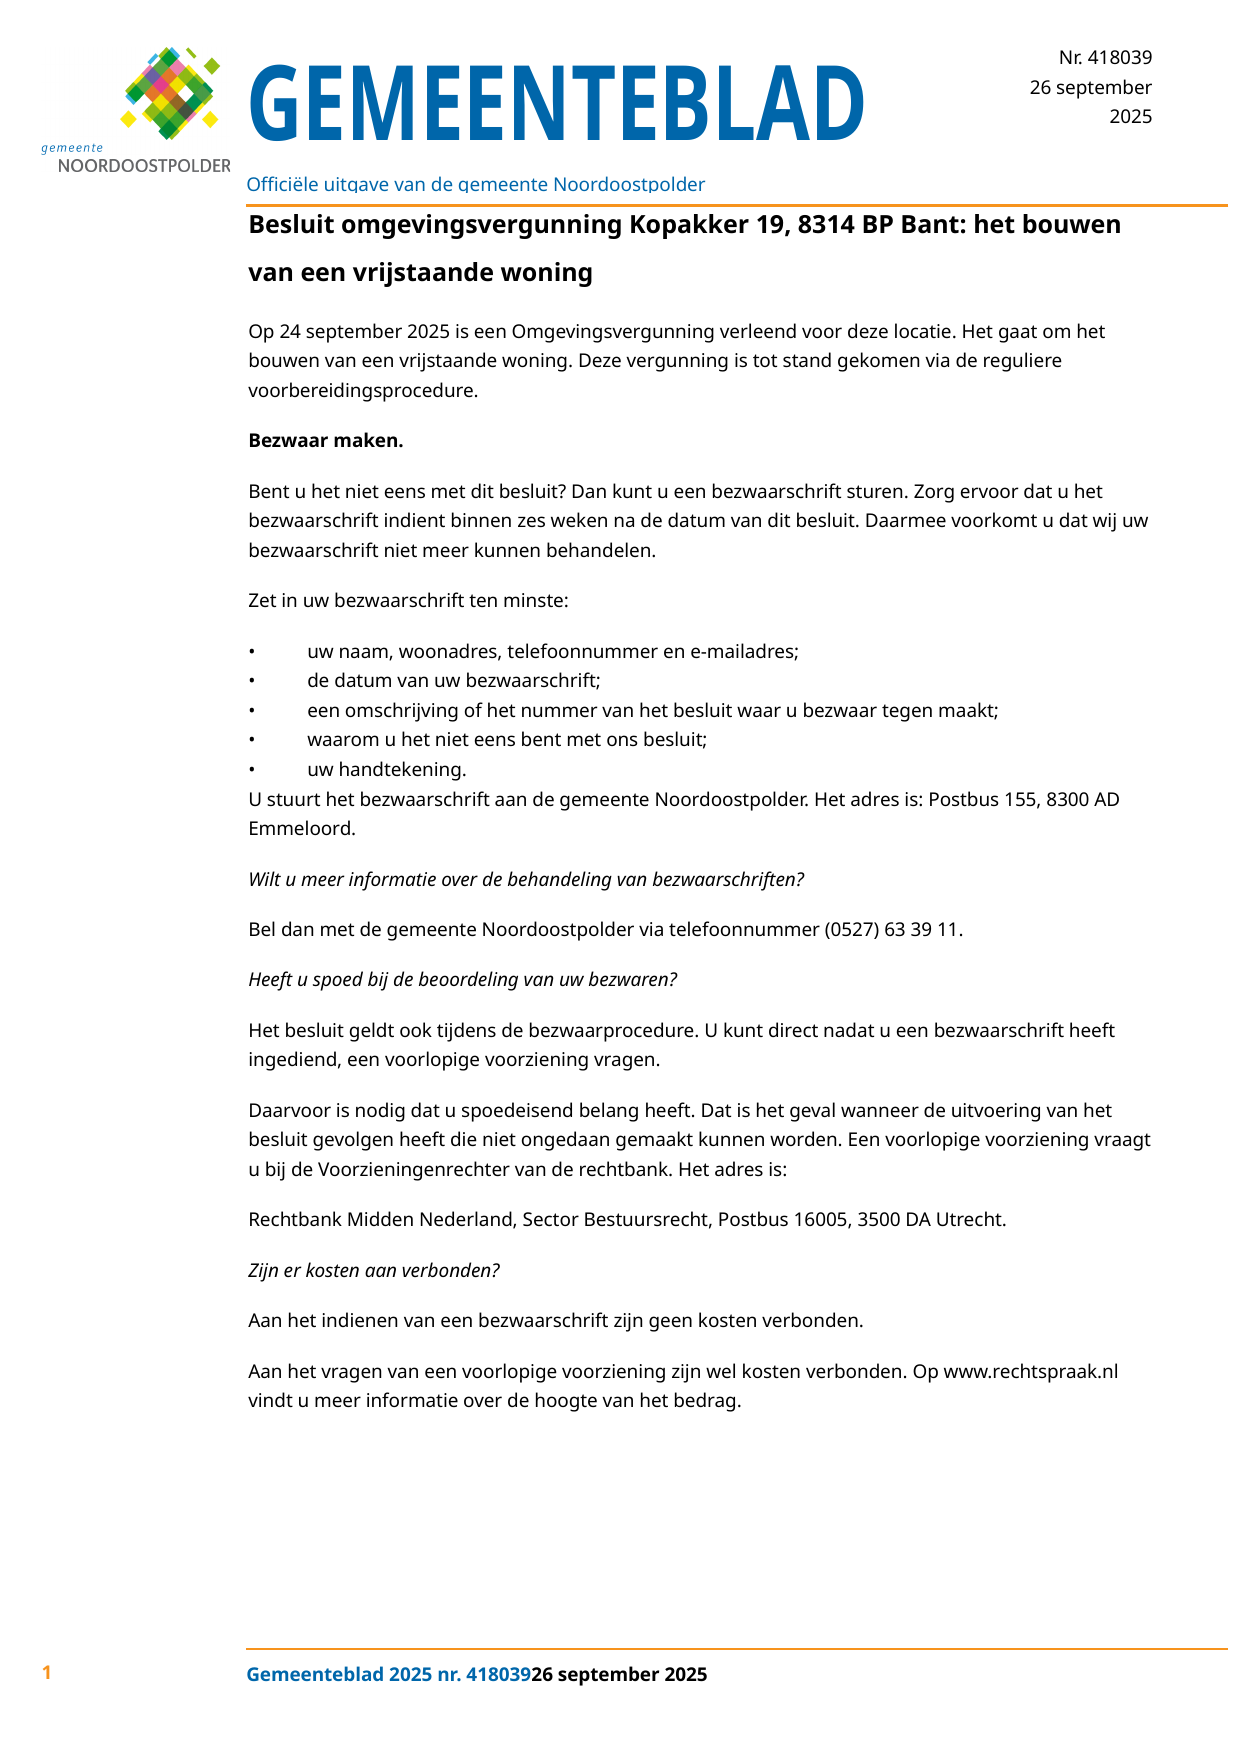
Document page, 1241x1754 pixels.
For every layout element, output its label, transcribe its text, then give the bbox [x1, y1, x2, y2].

text U stuurt het bezwaarschrift aan de gemeente Noordoostpolder. Het adres is: Postbus 155, 8300 AD Emmeloord. [248, 786, 1152, 841]
text Wilt u meer informatie over de behandeling van bezwaarschriften? [248, 866, 1152, 892]
list de datum van uw bezwaarschrift; [248, 667, 1152, 693]
list waarom u het niet eens bent met ons besluit; [248, 727, 1152, 752]
list uw naam, woonadres, telefoonnummer en e-mailadres; [248, 638, 1152, 664]
text Aan het indienen van een bezwaarschrift zijn geen kosten verbonden. [248, 1307, 1152, 1333]
text Zijn er kosten aan verbonden? [248, 1257, 1152, 1283]
text Zet in uw bezwaarschrift ten minste: [248, 587, 1152, 613]
text Het besluit geldt ook tijdens de bezwaarprocedure. U kunt direct nadat u een bezwaarschrift heeft ingediend, een voorlopige voorziening vragen. [248, 1017, 1152, 1072]
list uw handtekening. [248, 756, 1152, 782]
text Op 24 september 2025 is een Omgevingsvergunning verleend voor deze locatie. Het gaat om het bouwen van een vrijstaande woning. Deze vergunning is tot stand gekomen via de reguliere voorbereidingsprocedure. [248, 318, 1152, 403]
text Bent u het niet eens met dit besluit? Dan kunt u een bezwaarschrift sturen. Zorg ervoor dat u het bezwaarschrift indient binnen zes weken na de datum van dit besluit. Daarmee voorkomt u dat wij uw bezwaarschrift niet meer kunnen behandelen. [248, 478, 1152, 563]
text Besluit omgevingsvergunning Kopakker 19, 8314 BP Bant: het bouwen van een vrijstaande woning [248, 207, 1152, 288]
text Bel dan met de gemeente Noordoostpolder via telefoonnummer (0527) 63 39 11. [248, 916, 1152, 942]
picture [41, 47, 231, 172]
text Rechtbank Midden Nederland, Sector Bestuursrecht, Postbus 16005, 3500 DA Utrecht. [248, 1207, 1152, 1232]
text Aan het vragen van een voorlopige voorziening zijn wel kosten verbonden. Op www.rechtspraak.nl vindt u meer informatie over de hoogte van het bedrag. [248, 1358, 1152, 1413]
text Daarvoor is nodig dat u spoedeisend belang heeft. Dat is het geval wanneer de uitvoering van het besluit gevolgen heeft die niet ongedaan gemaakt kunnen worden. Een voorlopige voorziening vraagt u bij de Voorzieningenrechter van de rechtbank. Het adres is: [248, 1097, 1152, 1182]
text Heeft u spoed bij de beoordeling van uw bezwaren? [248, 967, 1152, 992]
list een omschrijving of het nummer van het besluit waar u bezwaar tegen maakt; [248, 697, 1152, 723]
text Bezwaar maken. [248, 427, 1152, 453]
